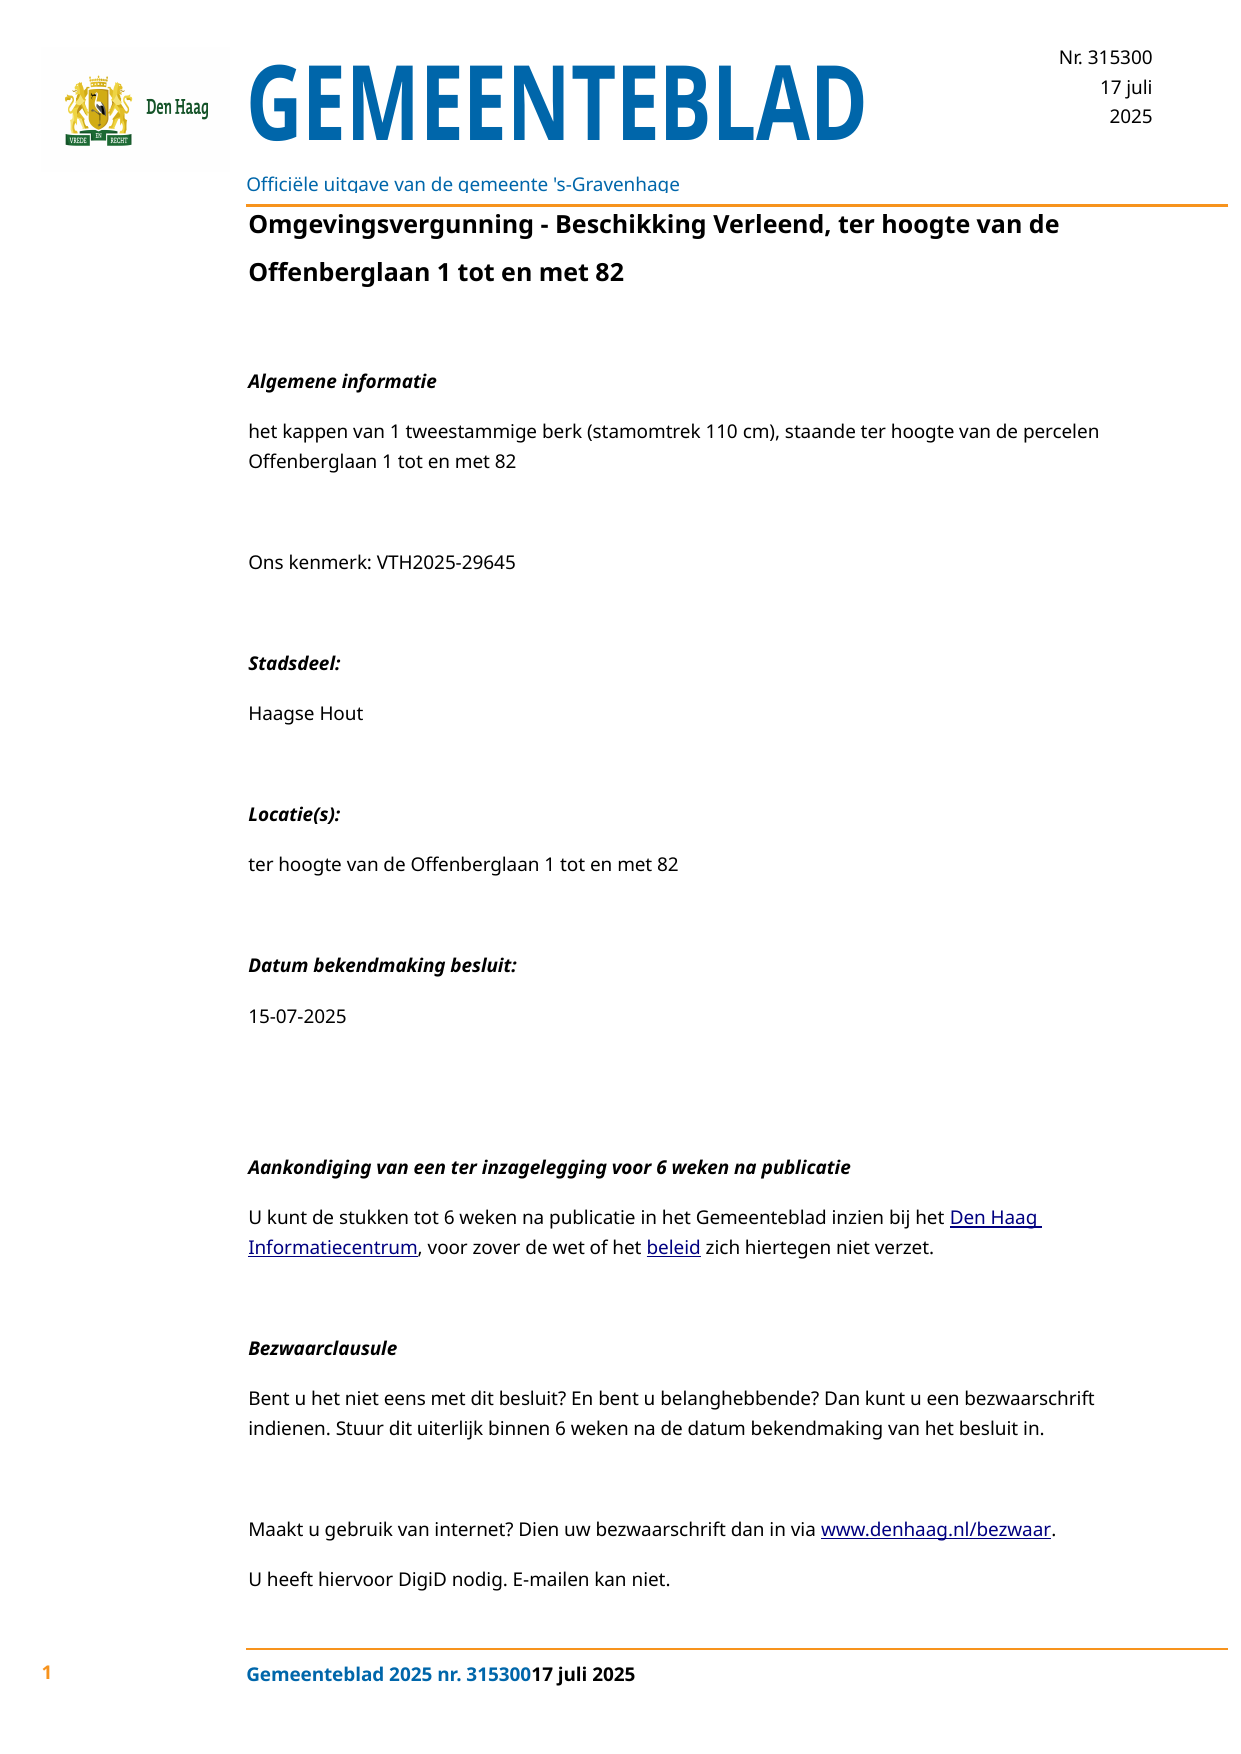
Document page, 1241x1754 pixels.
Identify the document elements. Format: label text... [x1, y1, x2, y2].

text 15-07-2025 [248, 1003, 1152, 1029]
text Aankondiging van een ter inzagelegging voor 6 weken na publicatie [248, 1154, 1152, 1180]
text Haagse Hout [248, 700, 1152, 726]
text U heeft hiervoor DigiD nodig. E-mailen kan niet. [248, 1566, 1152, 1592]
text Stadsdeel: [248, 650, 1152, 676]
text Ons kenmerk: VTH2025-29645 [248, 549, 1152, 575]
text Datum bekendmaking besluit: [248, 952, 1152, 978]
picture [41, 47, 231, 172]
text het kappen van 1 tweestammige berk (stamomtrek 110 cm), staande ter hoogte van de percelen Offenberglaan 1 tot en met 82 [248, 419, 1152, 474]
text Maakt u gebruik van internet? Dien uw bezwaarschrift dan in via www.denhaag.nl/bezwaar. [248, 1516, 1152, 1542]
text ter hoogte van de Offenberglaan 1 tot en met 82 [248, 852, 1152, 877]
text U kunt de stukken tot 6 weken na publicatie in het Gemeenteblad inzien bij het Den Haag Informatiecentrum, voor zover de wet of het beleid zich hiertegen niet verzet. [248, 1204, 1152, 1260]
text Locatie(s): [248, 801, 1152, 827]
text Bezwaarclausule [248, 1335, 1152, 1361]
text Omgevingsvergunning - Beschikking Verleend, ter hoogte van de Offenberglaan 1 tot en met 82 [248, 207, 1152, 288]
text Bent u het niet eens met dit besluit? En bent u belanghebbende? Dan kunt u een bezwaarschrift indienen. Stuur dit uiterlijk binnen 6 weken na de datum bekendmaking van het besluit in. [248, 1385, 1152, 1441]
text Algemene informatie [248, 368, 1152, 394]
